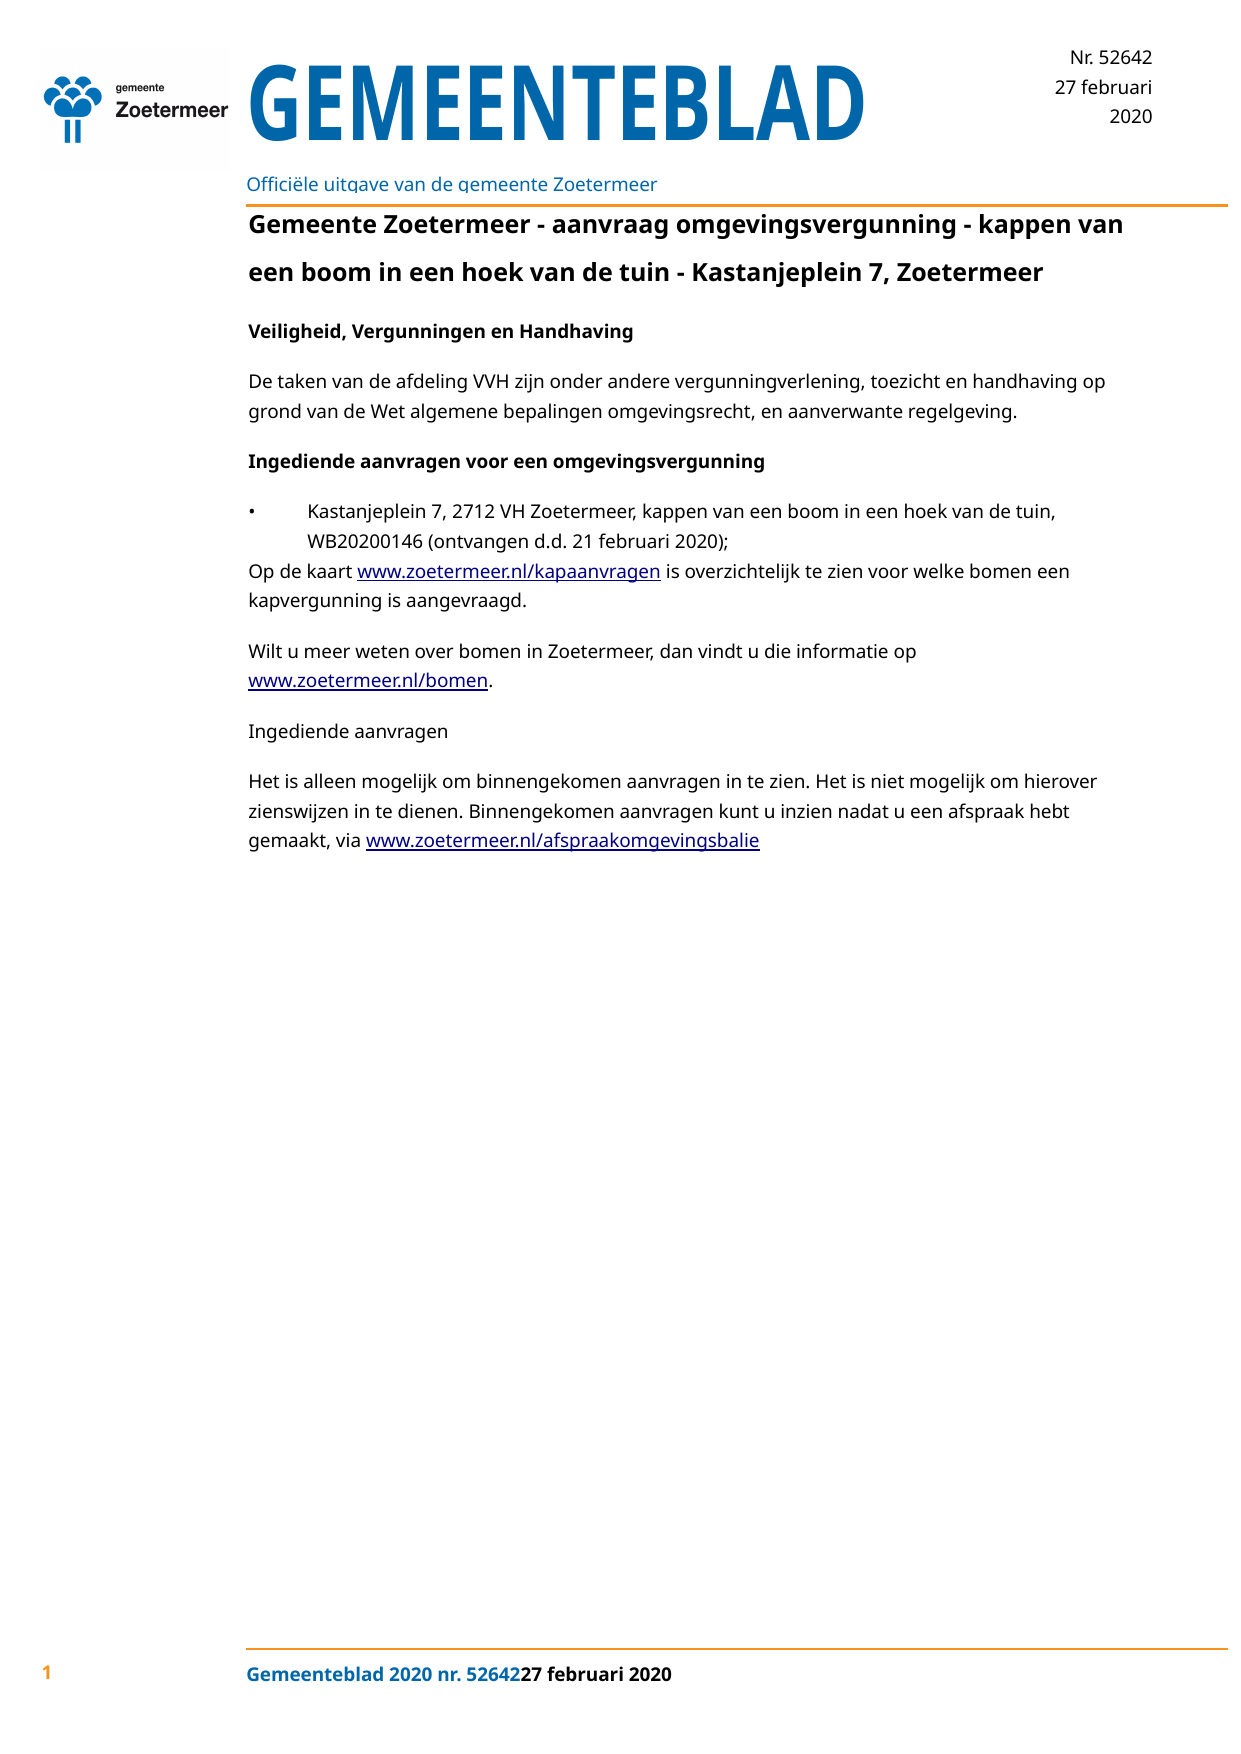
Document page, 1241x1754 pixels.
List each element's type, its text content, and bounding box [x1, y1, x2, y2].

text Wilt u meer weten over bomen in Zoetermeer, dan vindt u die informatie op www.zoetermeer.nl/bomen. [248, 638, 1152, 693]
text Gemeente Zoetermeer - aanvraag omgevingsvergunning - kappen van een boom in een hoek van de tuin - Kastanjeplein 7, Zoetermeer [248, 207, 1152, 288]
text Ingediende aanvragen voor een omgevingsvergunning [248, 448, 1152, 474]
picture [41, 47, 231, 172]
text Het is alleen mogelijk om binnengekomen aanvragen in te zien. Het is niet mogelijk om hierover zienswijzen in te dienen. Binnengekomen aanvragen kunt u inzien nadat u een afspraak hebt gemaakt, via www.zoetermeer.nl/afspraakomgevingsbalie [248, 768, 1152, 853]
text Veiligheid, Vergunningen en Handhaving [248, 318, 1152, 344]
list Kastanjeplein 7, 2712 VH Zoetermeer, kappen van een boom in een hoek van de tuin, WB20200146 (ontvangen d.d. 21 februari 2020); [248, 499, 1152, 554]
text Ingediende aanvragen [248, 718, 1152, 744]
text Op de kaart www.zoetermeer.nl/kapaanvragen is overzichtelijk te zien voor welke bomen een kapvergunning is aangevraagd. [248, 558, 1152, 613]
text De taken van de afdeling VVH zijn onder andere vergunningverlening, toezicht en handhaving op grond van de Wet algemene bepalingen omgevingsrecht, en aanverwante regelgeving. [248, 368, 1152, 424]
